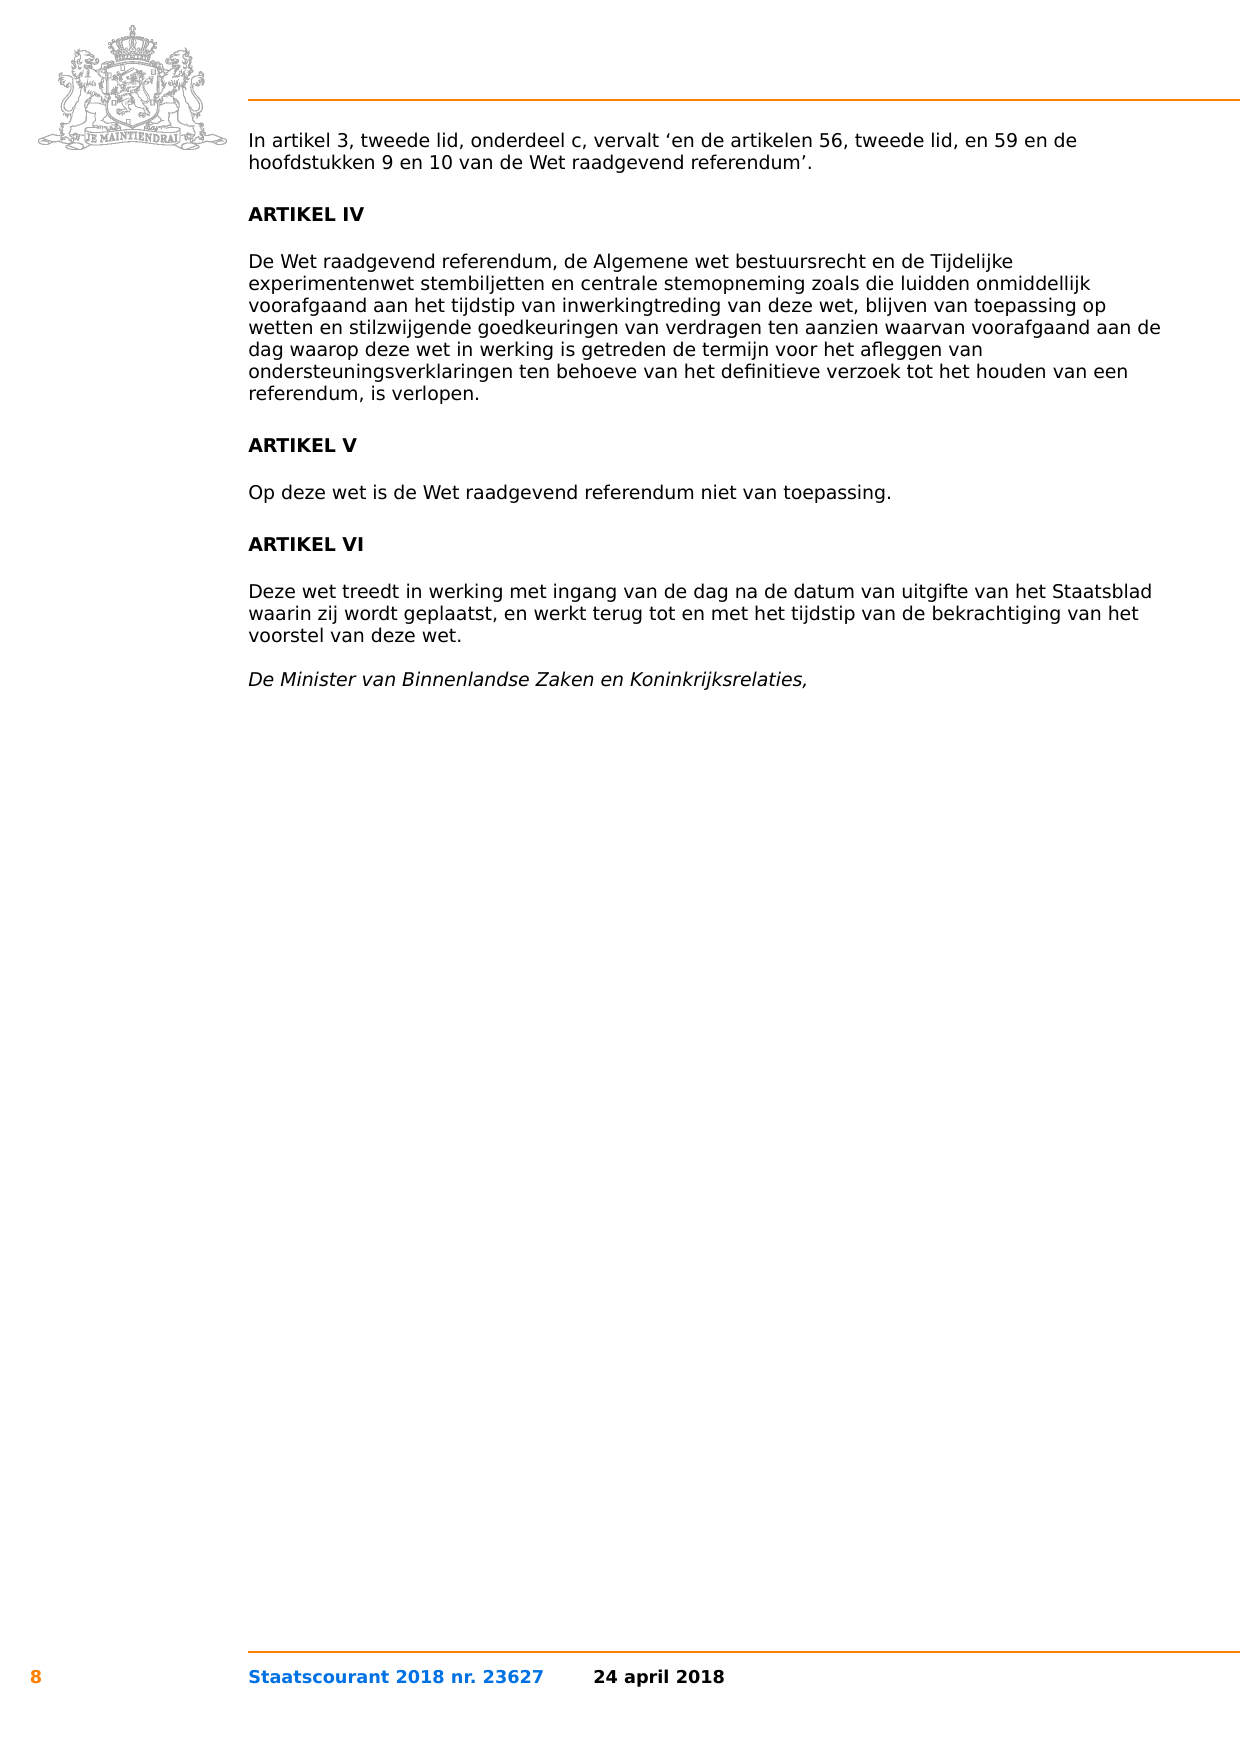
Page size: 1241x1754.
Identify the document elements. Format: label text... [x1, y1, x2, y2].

text Op deze wet is de Wet raadgevend referendum niet van toepassing. [248, 482, 1163, 504]
subtitle ARTIKEL IV [248, 204, 1163, 226]
text In artikel 3, tweede lid, onderdeel c, vervalt ‘en de artikelen 56, tweede lid, en 59 en de hoofdstukken 9 en 10 van de Wet raadgevend referendum’. [248, 130, 1163, 174]
picture [38, 25, 227, 150]
text De Minister van Binnenlandse Zaken en Koninkrijksrelaties, [248, 668, 1163, 690]
text Deze wet treedt in werking met ingang van de dag na de datum van uitgifte van het Staatsblad waarin zij wordt geplaatst, en werkt terug tot en met het tijdstip van de bekrachtiging van het voorstel van deze wet. [248, 581, 1163, 647]
subtitle ARTIKEL VI [248, 534, 1163, 556]
subtitle ARTIKEL V [248, 435, 1163, 457]
text De Wet raadgevend referendum, de Algemene wet bestuursrecht en de Tijdelijke experimentenwet stembiljetten en centrale stemopneming zoals die luidden onmiddellijk voorafgaand aan het tijdstip van inwerkingtreding van deze wet, blijven van toepassing op wetten en stilzwijgende goedkeuringen van verdragen ten aanzien waarvan voorafgaand aan de dag waarop deze wet in werking is getreden de termijn voor het afleggen van ondersteuningsverklaringen ten behoeve van het definitieve verzoek tot het houden van een referendum, is verlopen. [248, 251, 1163, 405]
